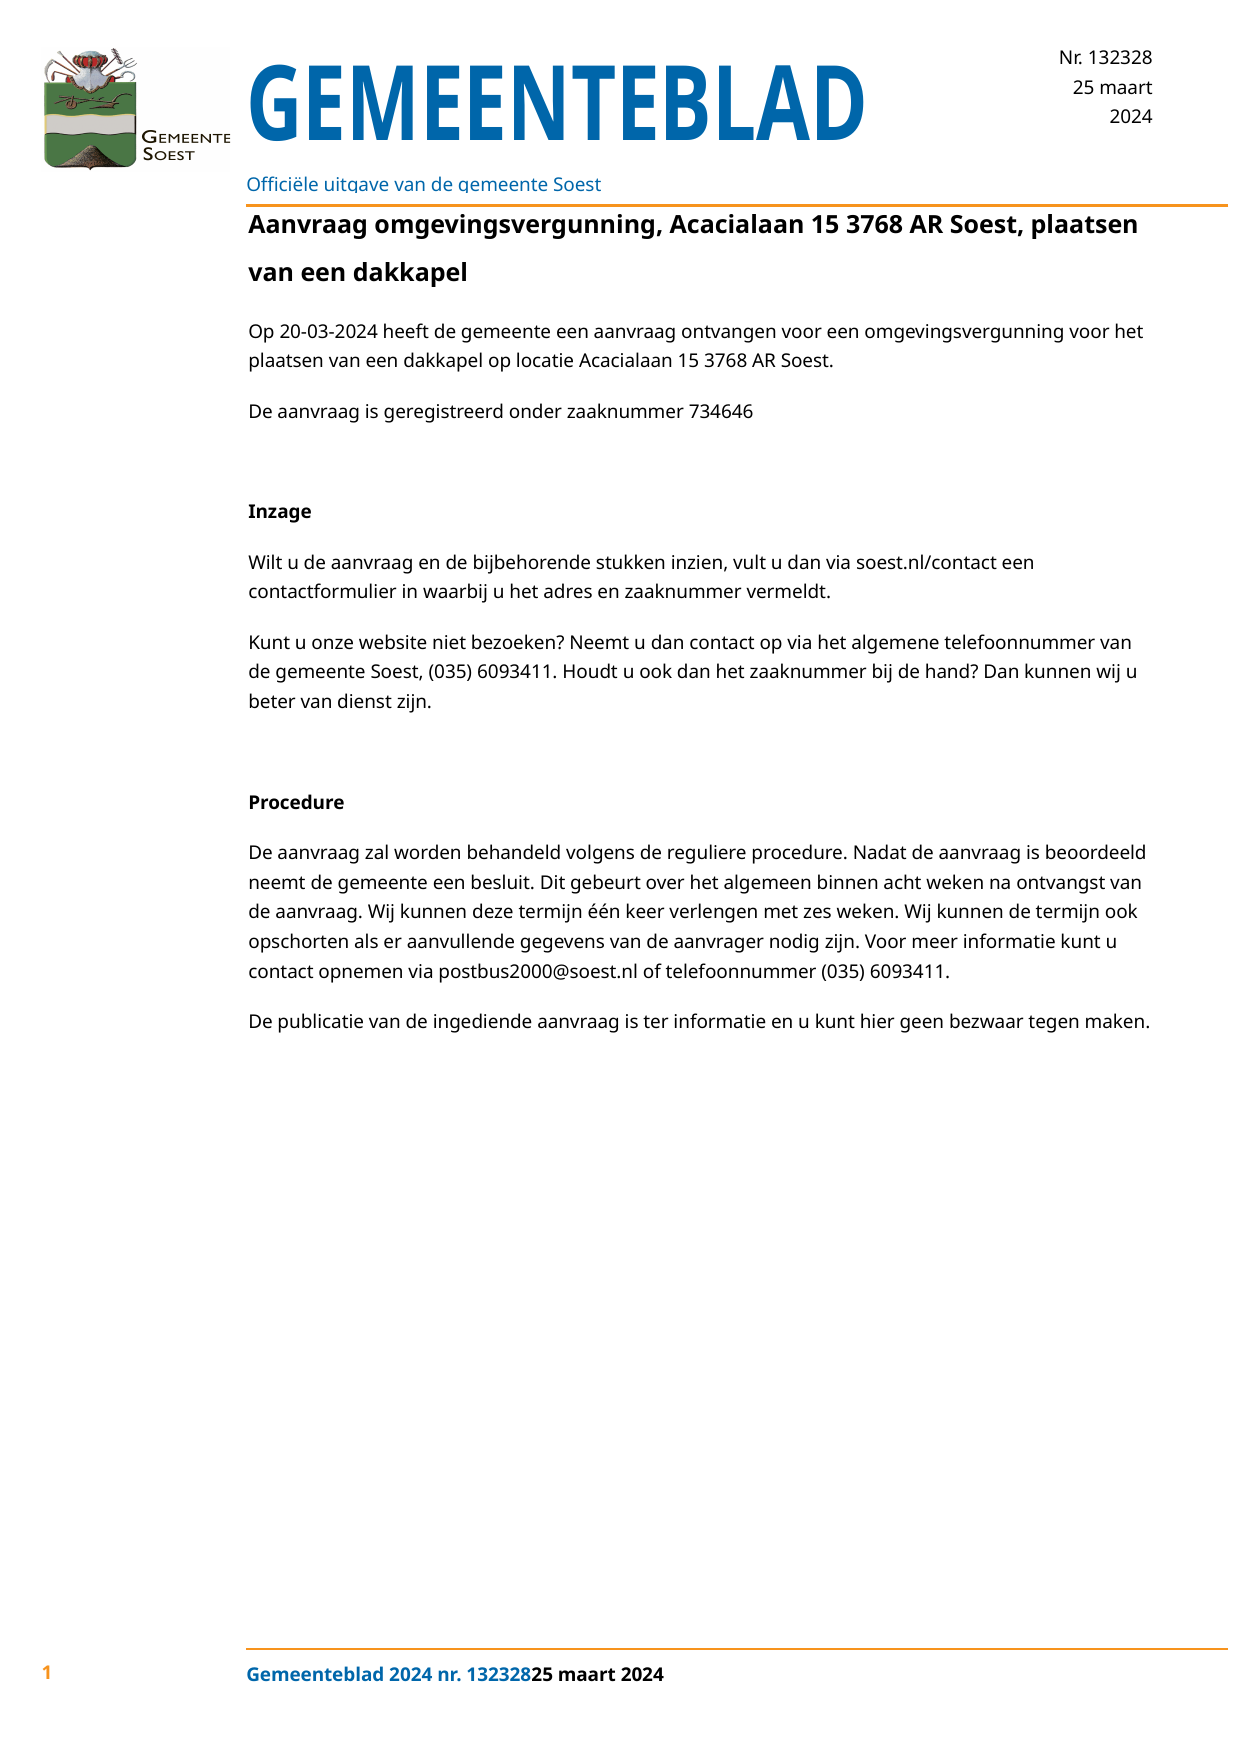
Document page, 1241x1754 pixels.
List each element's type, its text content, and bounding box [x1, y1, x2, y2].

text De publicatie van de ingediende aanvraag is ter informatie en u kunt hier geen bezwaar tegen maken. [248, 1008, 1152, 1034]
text De aanvraag is geregistreerd onder zaaknummer 734646 [248, 398, 1152, 424]
text Wilt u de aanvraag en de bijbehorende stukken inzien, vult u dan via soest.nl/contact een contactformulier in waarbij u het adres en zaaknummer vermeldt. [248, 549, 1152, 604]
text Inzage [248, 499, 1152, 524]
text Procedure [248, 789, 1152, 815]
picture [41, 47, 231, 172]
text De aanvraag zal worden behandeld volgens de reguliere procedure. Nadat de aanvraag is beoordeeld neemt de gemeente een besluit. Dit gebeurt over het algemeen binnen acht weken na ontvangst van de aanvraag. Wij kunnen deze termijn één keer verlengen met zes weken. Wij kunnen de termijn ook opschorten als er aanvullende gegevens van de aanvrager nodig zijn. Voor meer informatie kunt u contact opnemen via postbus2000@soest.nl of telefoonnummer (035) 6093411. [248, 839, 1152, 984]
text Op 20-03-2024 heeft de gemeente een aanvraag ontvangen voor een omgevingsvergunning voor het plaatsen van een dakkapel op locatie Acacialaan 15 3768 AR Soest. [248, 318, 1152, 373]
text Kunt u onze website niet bezoeken? Neemt u dan contact op via het algemene telefoonnummer van de gemeente Soest, (035) 6093411. Houdt u ook dan het zaaknummer bij de hand? Dan kunnen wij u beter van dienst zijn. [248, 629, 1152, 714]
text Aanvraag omgevingsvergunning, Acacialaan 15 3768 AR Soest, plaatsen van een dakkapel [248, 207, 1152, 288]
